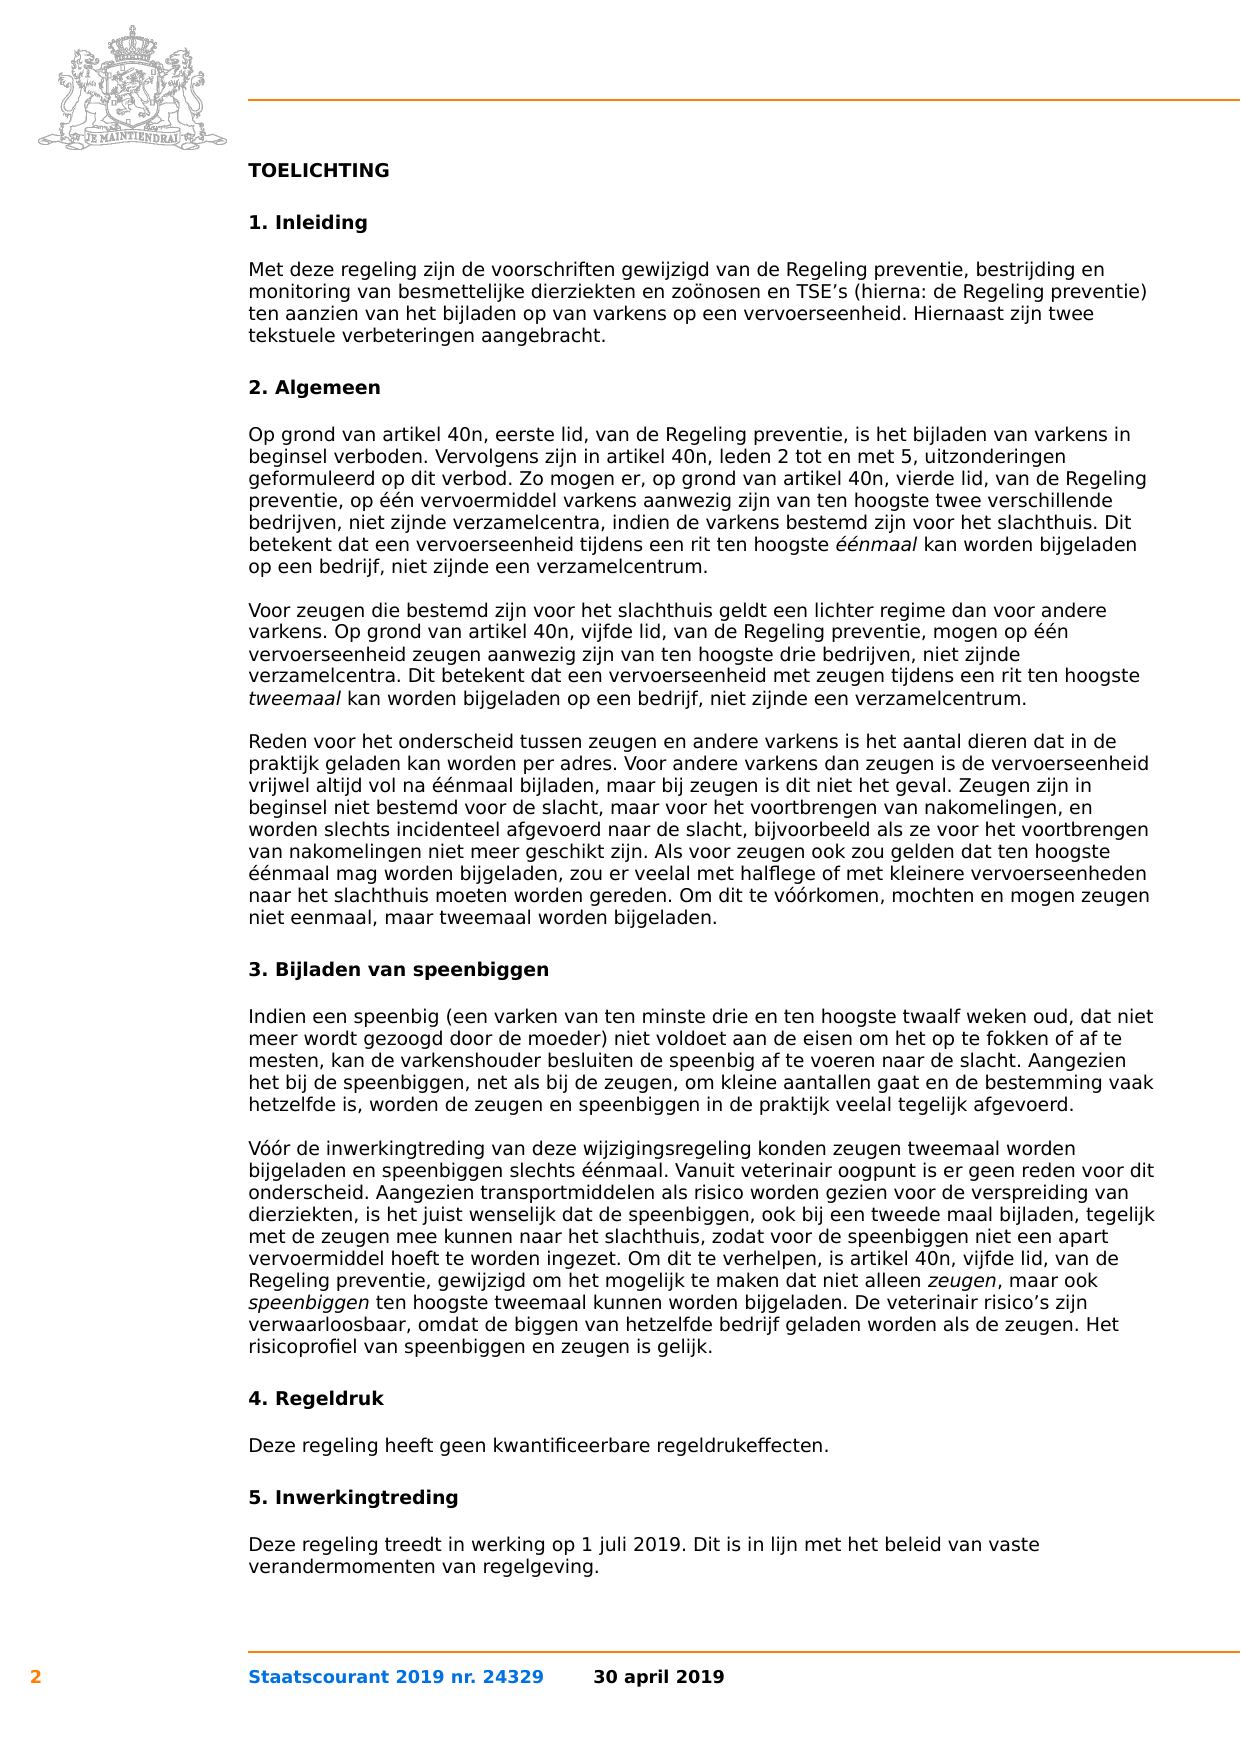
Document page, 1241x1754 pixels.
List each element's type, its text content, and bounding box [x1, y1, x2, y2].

text Deze regeling heeft geen kwantificeerbare regeldrukeffecten. [248, 1434, 1163, 1457]
subtitle 2. Algemeen [248, 377, 1163, 399]
text Op grond van artikel 40n, eerste lid, van de Regeling preventie, is het bijladen van varkens in beginsel verboden. Vervolgens zijn in artikel 40n, leden 2 tot en met 5, uitzonderingen geformuleerd op dit verbod. Zo mogen er, op grond van artikel 40n, vierde lid, van de Regeling preventie, op één vervoermiddel varkens aanwezig zijn van ten hoogste twee verschillende bedrijven, niet zijnde verzamelcentra, indien de varkens bestemd zijn voor het slachthuis. Dit betekent dat een vervoerseenheid tijdens een rit ten hoogste éénmaal kan worden bijgeladen op een bedrijf, niet zijnde een verzamelcentrum. [248, 424, 1163, 578]
text Vóór de inwerkingtreding van deze wijzigingsregeling konden zeugen tweemaal worden bijgeladen en speenbiggen slechts éénmaal. Vanuit veterinair oogpunt is er geen reden voor dit onderscheid. Aangezien transportmiddelen als risico worden gezien voor de verspreiding van dierziekten, is het juist wenselijk dat de speenbiggen, ook bij een tweede maal bijladen, tegelijk met de zeugen mee kunnen naar het slachthuis, zodat voor de speenbiggen niet een apart vervoermiddel hoeft te worden ingezet. Om dit te verhelpen, is artikel 40n, vijfde lid, van de Regeling preventie, gewijzigd om het mogelijk te maken dat niet alleen zeugen, maar ook speenbiggen ten hoogste tweemaal kunnen worden bijgeladen. De veterinair risico’s zijn verwaarloosbaar, omdat de biggen van hetzelfde bedrijf geladen worden als de zeugen. Het risicoprofiel van speenbiggen en zeugen is gelijk. [248, 1138, 1163, 1358]
text Reden voor het onderscheid tussen zeugen en andere varkens is het aantal dieren dat in de praktijk geladen kan worden per adres. Voor andere varkens dan zeugen is de vervoerseenheid vrijwel altijd vol na éénmaal bijladen, maar bij zeugen is dit niet het geval. Zeugen zijn in beginsel niet bestemd voor de slacht, maar voor het voortbrengen van nakomelingen, en worden slechts incidenteel afgevoerd naar de slacht, bijvoorbeeld als ze voor het voortbrengen van nakomelingen niet meer geschikt zijn. Als voor zeugen ook zou gelden dat ten hoogste éénmaal mag worden bijgeladen, zou er veelal met halflege of met kleinere vervoerseenheden naar het slachthuis moeten worden gereden. Om dit te vóórkomen, mochten en mogen zeugen niet eenmaal, maar tweemaal worden bijgeladen. [248, 731, 1163, 929]
picture [38, 25, 227, 150]
text Met deze regeling zijn de voorschriften gewijzigd van de Regeling preventie, bestrijding en monitoring van besmettelijke dierziekten en zoönosen en TSE’s (hierna: de Regeling preventie) ten aanzien van het bijladen op van varkens op een vervoerseenheid. Hiernaast zijn twee tekstuele verbeteringen aangebracht. [248, 259, 1163, 347]
subtitle 3. Bijladen van speenbiggen [248, 959, 1163, 981]
text Deze regeling treedt in werking op 1 juli 2019. Dit is in lijn met het beleid van vaste verandermomenten van regelgeving. [248, 1533, 1163, 1577]
subtitle 1. Inleiding [248, 212, 1163, 234]
subtitle 5. Inwerkingtreding [248, 1487, 1163, 1508]
text Voor zeugen die bestemd zijn voor het slachthuis geldt een lichter regime dan voor andere varkens. Op grond van artikel 40n, vijfde lid, van de Regeling preventie, mogen op één vervoerseenheid zeugen aanwezig zijn van ten hoogste drie bedrijven, niet zijnde verzamelcentra. Dit betekent dat een vervoerseenheid met zeugen tijdens een rit ten hoogste tweemaal kan worden bijgeladen op een bedrijf, niet zijnde een verzamelcentrum. [248, 599, 1163, 709]
subtitle TOELICHTING [248, 160, 1163, 182]
subtitle 4. Regeldruk [248, 1388, 1163, 1409]
text Indien een speenbig (een varken van ten minste drie en ten hoogste twaalf weken oud, dat niet meer wordt gezoogd door de moeder) niet voldoet aan de eisen om het op te fokken of af te mesten, kan de varkenshouder besluiten de speenbig af te voeren naar de slacht. Aangezien het bij de speenbiggen, net als bij de zeugen, om kleine aantallen gaat en de bestemming vaak hetzelfde is, worden de zeugen en speenbiggen in de praktijk veelal tegelijk afgevoerd. [248, 1006, 1163, 1116]
